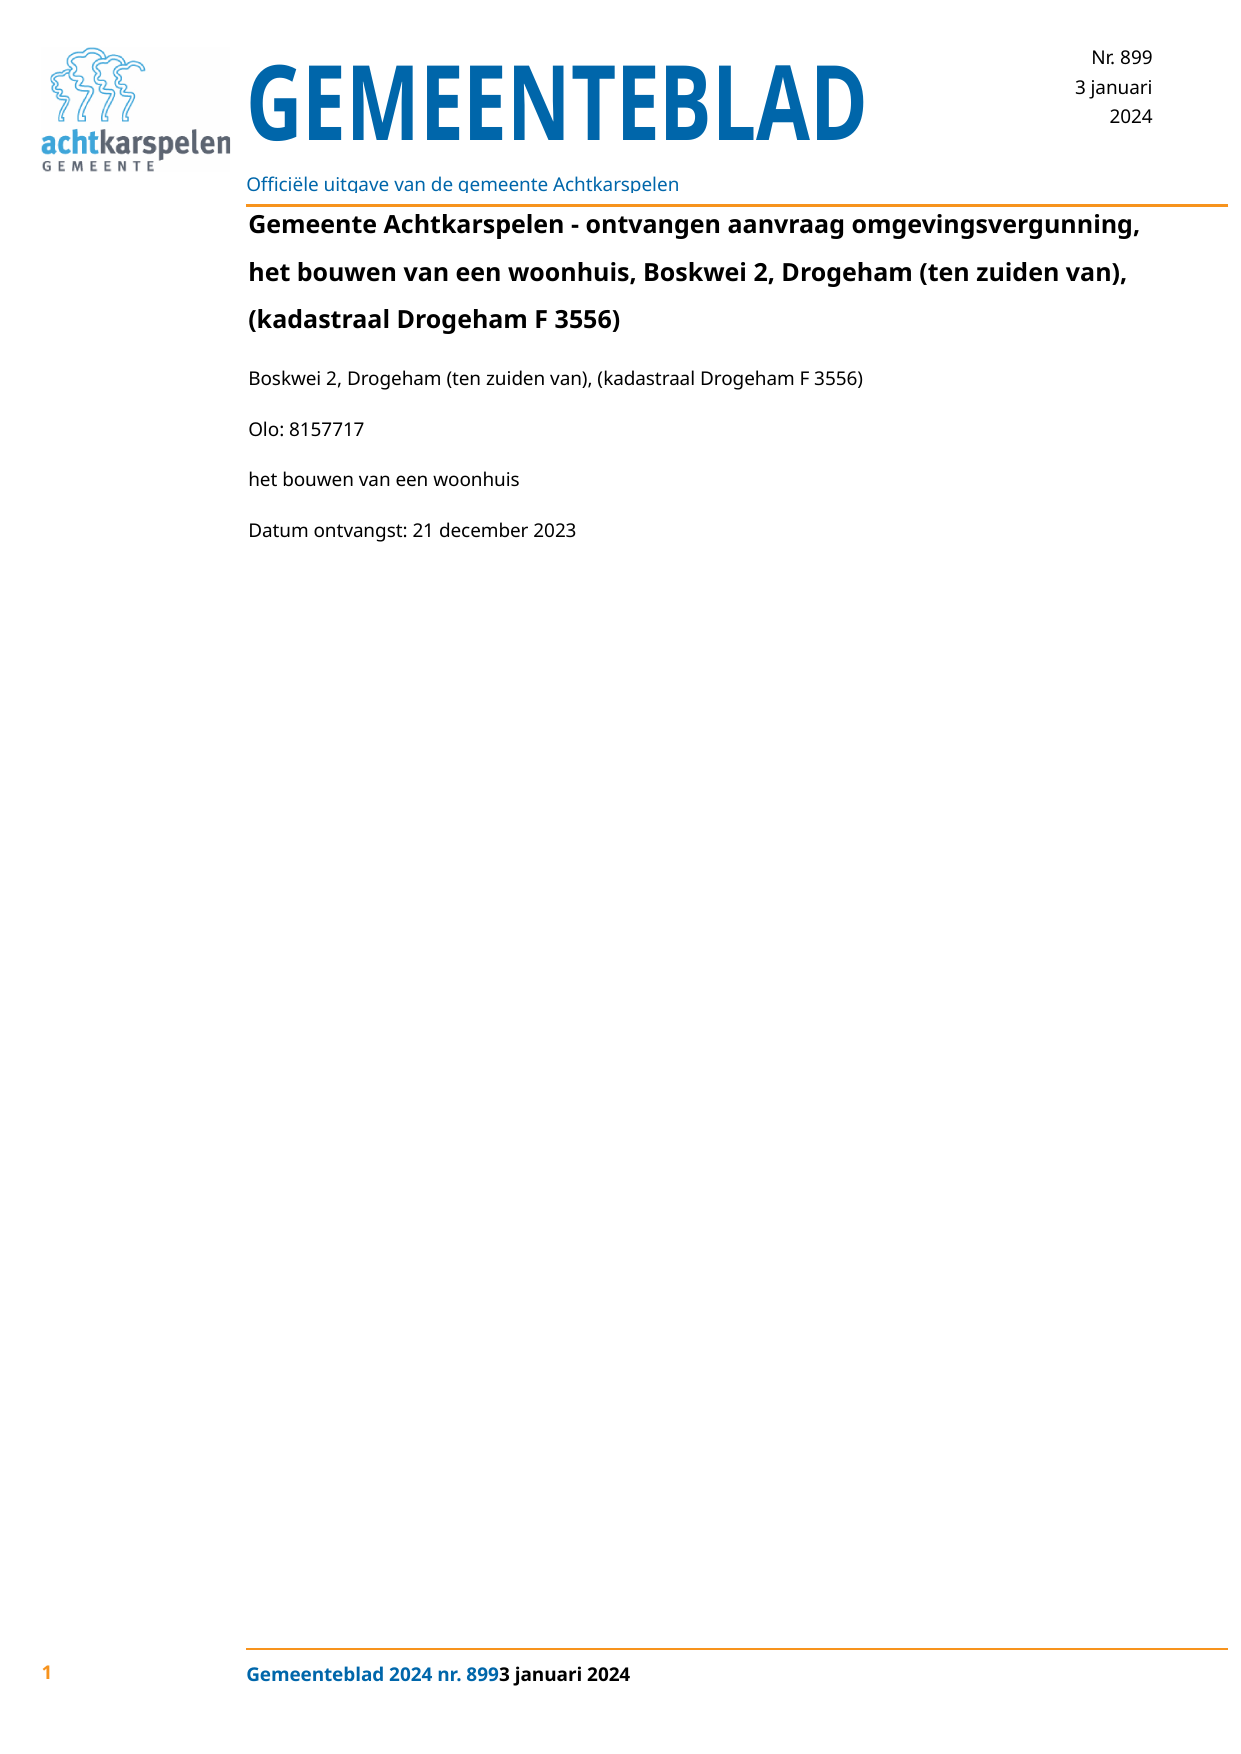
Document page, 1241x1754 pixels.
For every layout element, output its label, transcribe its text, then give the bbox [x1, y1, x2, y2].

text het bouwen van een woonhuis [248, 466, 1152, 492]
picture [41, 47, 231, 172]
text Datum ontvangst: 21 december 2023 [248, 517, 1152, 542]
text Boskwei 2, Drogeham (ten zuiden van), (kadastraal Drogeham F 3556) [248, 366, 1152, 391]
text Olo: 8157717 [248, 416, 1152, 442]
text Gemeente Achtkarspelen - ontvangen aanvraag omgevingsvergunning, het bouwen van een woonhuis, Boskwei 2, Drogeham (ten zuiden van), (kadastraal Drogeham F 3556) [248, 207, 1152, 336]
